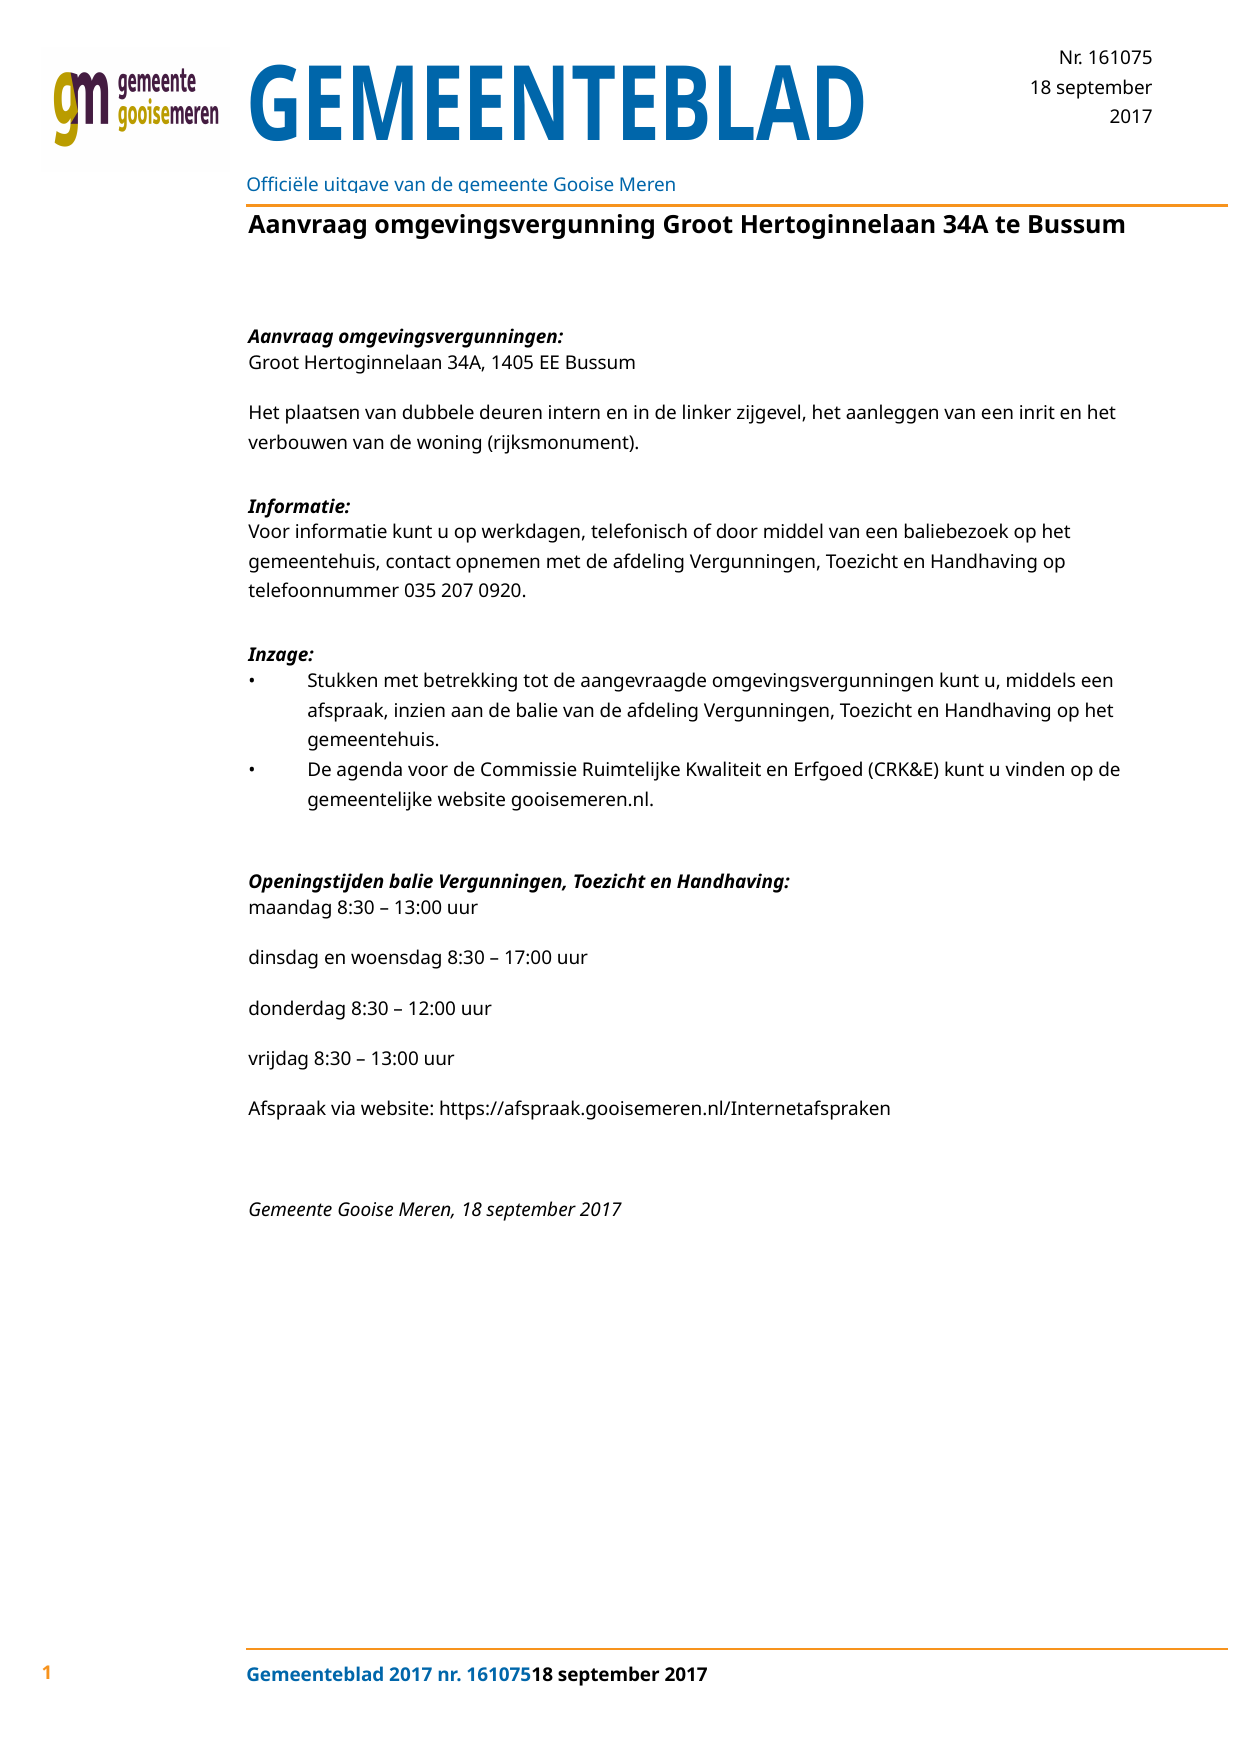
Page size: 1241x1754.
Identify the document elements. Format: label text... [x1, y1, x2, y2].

text Het plaatsen van dubbele deuren intern en in de linker zijgevel, het aanleggen van een inrit en het verbouwen van de woning (rijksmonument). [248, 399, 1152, 454]
text dinsdag en woensdag 8:30 – 17:00 uur [248, 944, 1152, 970]
picture [41, 47, 231, 172]
text Aanvraag omgevingsvergunningen: [248, 323, 1152, 349]
list De agenda voor de Commissie Ruimtelijke Kwaliteit en Erfgoed (CRK&E) kunt u vinden op de gemeentelijke website gooisemeren.nl. [248, 756, 1152, 811]
text Voor informatie kunt u op werkdagen, telefonisch of door middel van een baliebezoek op het gemeentehuis, contact opnemen met de afdeling Vergunningen, Toezicht en Handhaving op telefoonnummer 035 207 0920. [248, 518, 1152, 603]
text Afspraak via website: https://afspraak.gooisemeren.nl/Internetafspraken [248, 1096, 1152, 1121]
text vrijdag 8:30 – 13:00 uur [248, 1045, 1152, 1071]
text donderdag 8:30 – 12:00 uur [248, 995, 1152, 1020]
text Aanvraag omgevingsvergunning Groot Hertoginnelaan 34A te Bussum [248, 207, 1152, 241]
text Groot Hertoginnelaan 34A, 1405 EE Bussum [248, 349, 1152, 374]
list Stukken met betrekking tot de aangevraagde omgevingsvergunningen kunt u, middels een afspraak, inzien aan de balie van de afdeling Vergunningen, Toezicht en Handhaving op het gemeentehuis. [248, 667, 1152, 752]
text Gemeente Gooise Meren, 18 september 2017 [248, 1196, 1152, 1222]
text Informatie: [248, 493, 1152, 518]
text Inzage: [248, 642, 1152, 667]
text Openingstijden balie Vergunningen, Toezicht en Handhaving: [248, 868, 1152, 894]
text maandag 8:30 – 13:00 uur [248, 894, 1152, 919]
